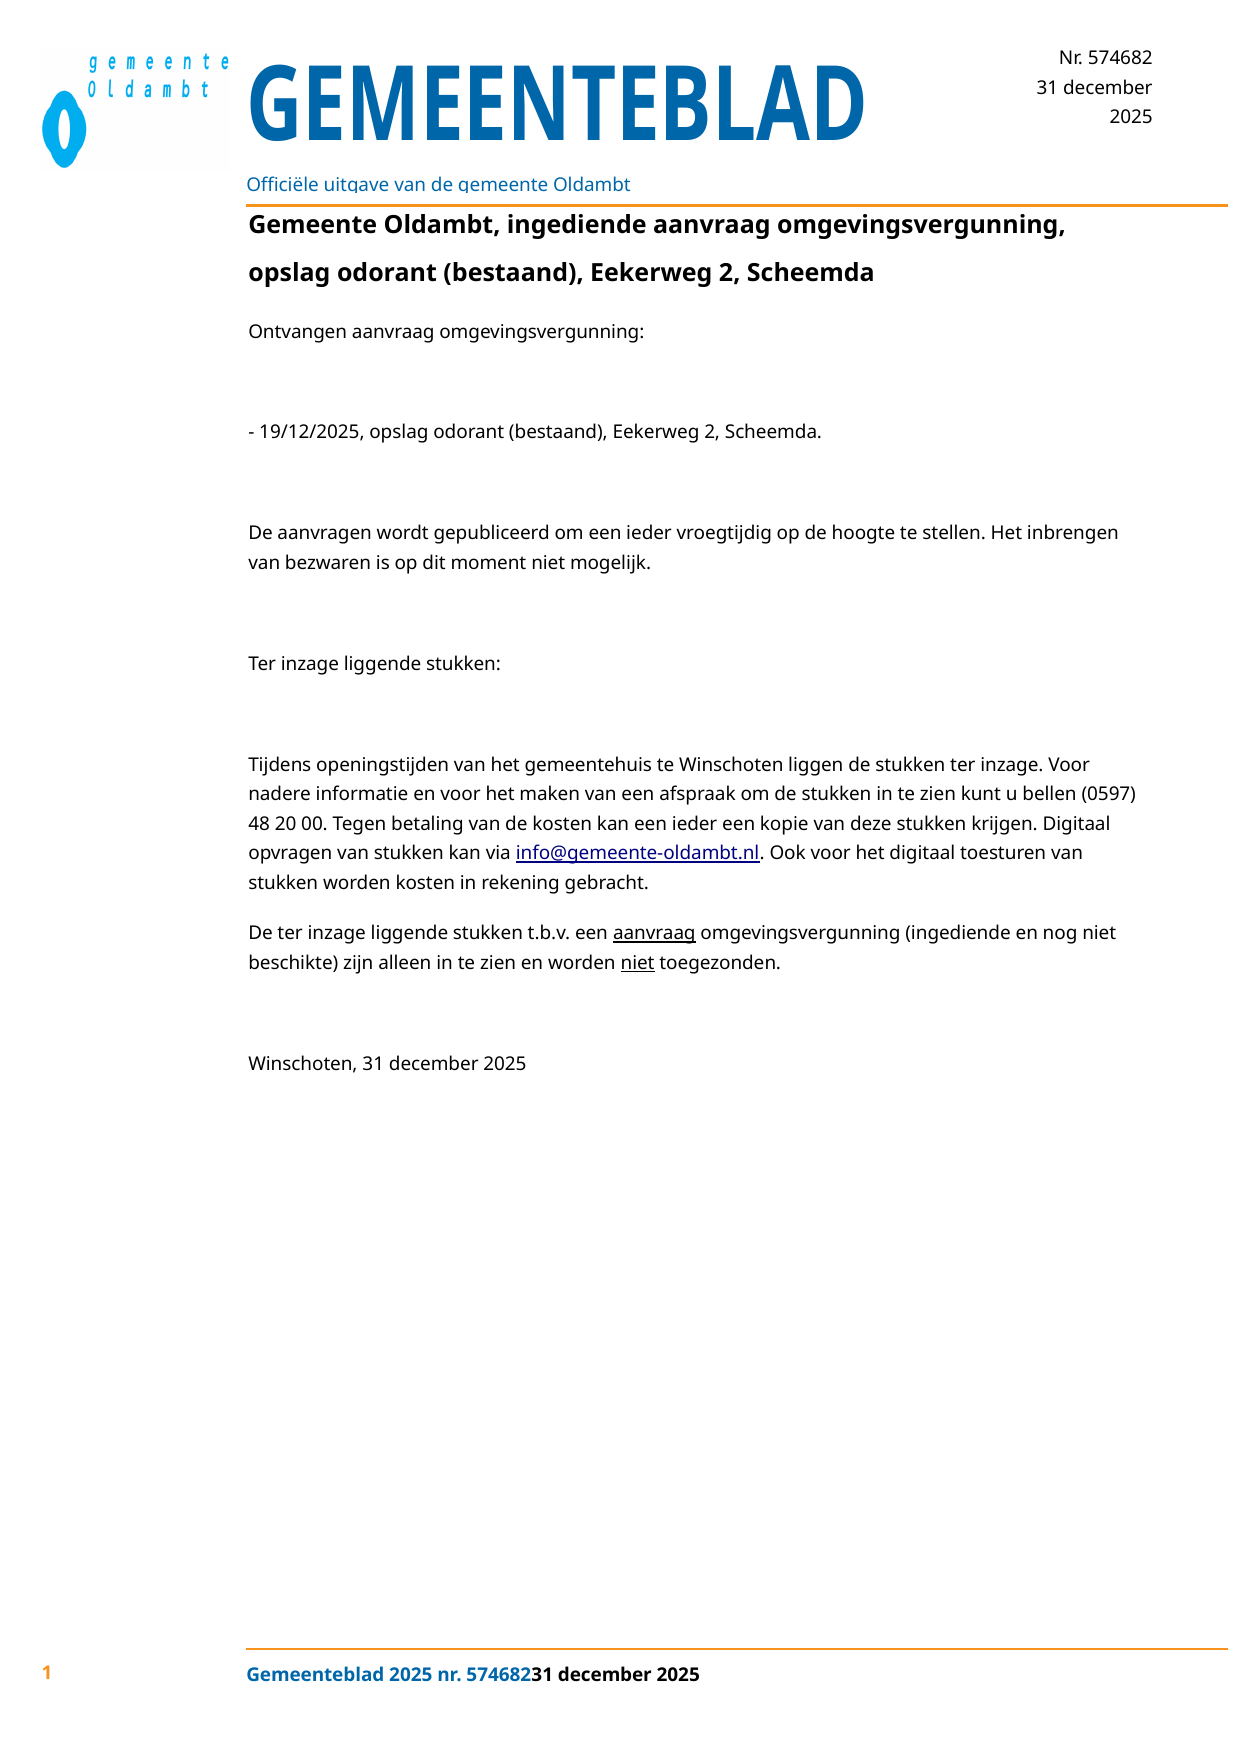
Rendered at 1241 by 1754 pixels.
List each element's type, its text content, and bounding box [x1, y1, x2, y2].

text Gemeente Oldambt, ingediende aanvraag omgevingsvergunning, opslag odorant (bestaand), Eekerweg 2, Scheemda [248, 207, 1152, 288]
text Tijdens openingstijden van het gemeentehuis te Winschoten liggen de stukken ter inzage. Voor nadere informatie en voor het maken van een afspraak om de stukken in te zien kunt u bellen (0597) 48 20 00. Tegen betaling van de kosten kan een ieder een kopie van deze stukken krijgen. Digitaal opvragen van stukken kan via info@gemeente-oldambt.nl. Ook voor het digitaal toesturen van stukken worden kosten in rekening gebracht. [248, 751, 1152, 895]
text Winschoten, 31 december 2025 [248, 1050, 1152, 1076]
text Ter inzage liggende stukken: [248, 650, 1152, 676]
picture [41, 47, 231, 172]
text - 19/12/2025, opslag odorant (bestaand), Eekerweg 2, Scheemda. [248, 419, 1152, 444]
text De ter inzage liggende stukken t.b.v. een aanvraag omgevingsvergunning (ingediende en nog niet beschikte) zijn alleen in te zien en worden niet toegezonden. [248, 919, 1152, 975]
text Ontvangen aanvraag omgevingsvergunning: [248, 318, 1152, 344]
text De aanvragen wordt gepubliceerd om een ieder vroegtijdig op de hoogte te stellen. Het inbrengen van bezwaren is op dit moment niet mogelijk. [248, 519, 1152, 575]
